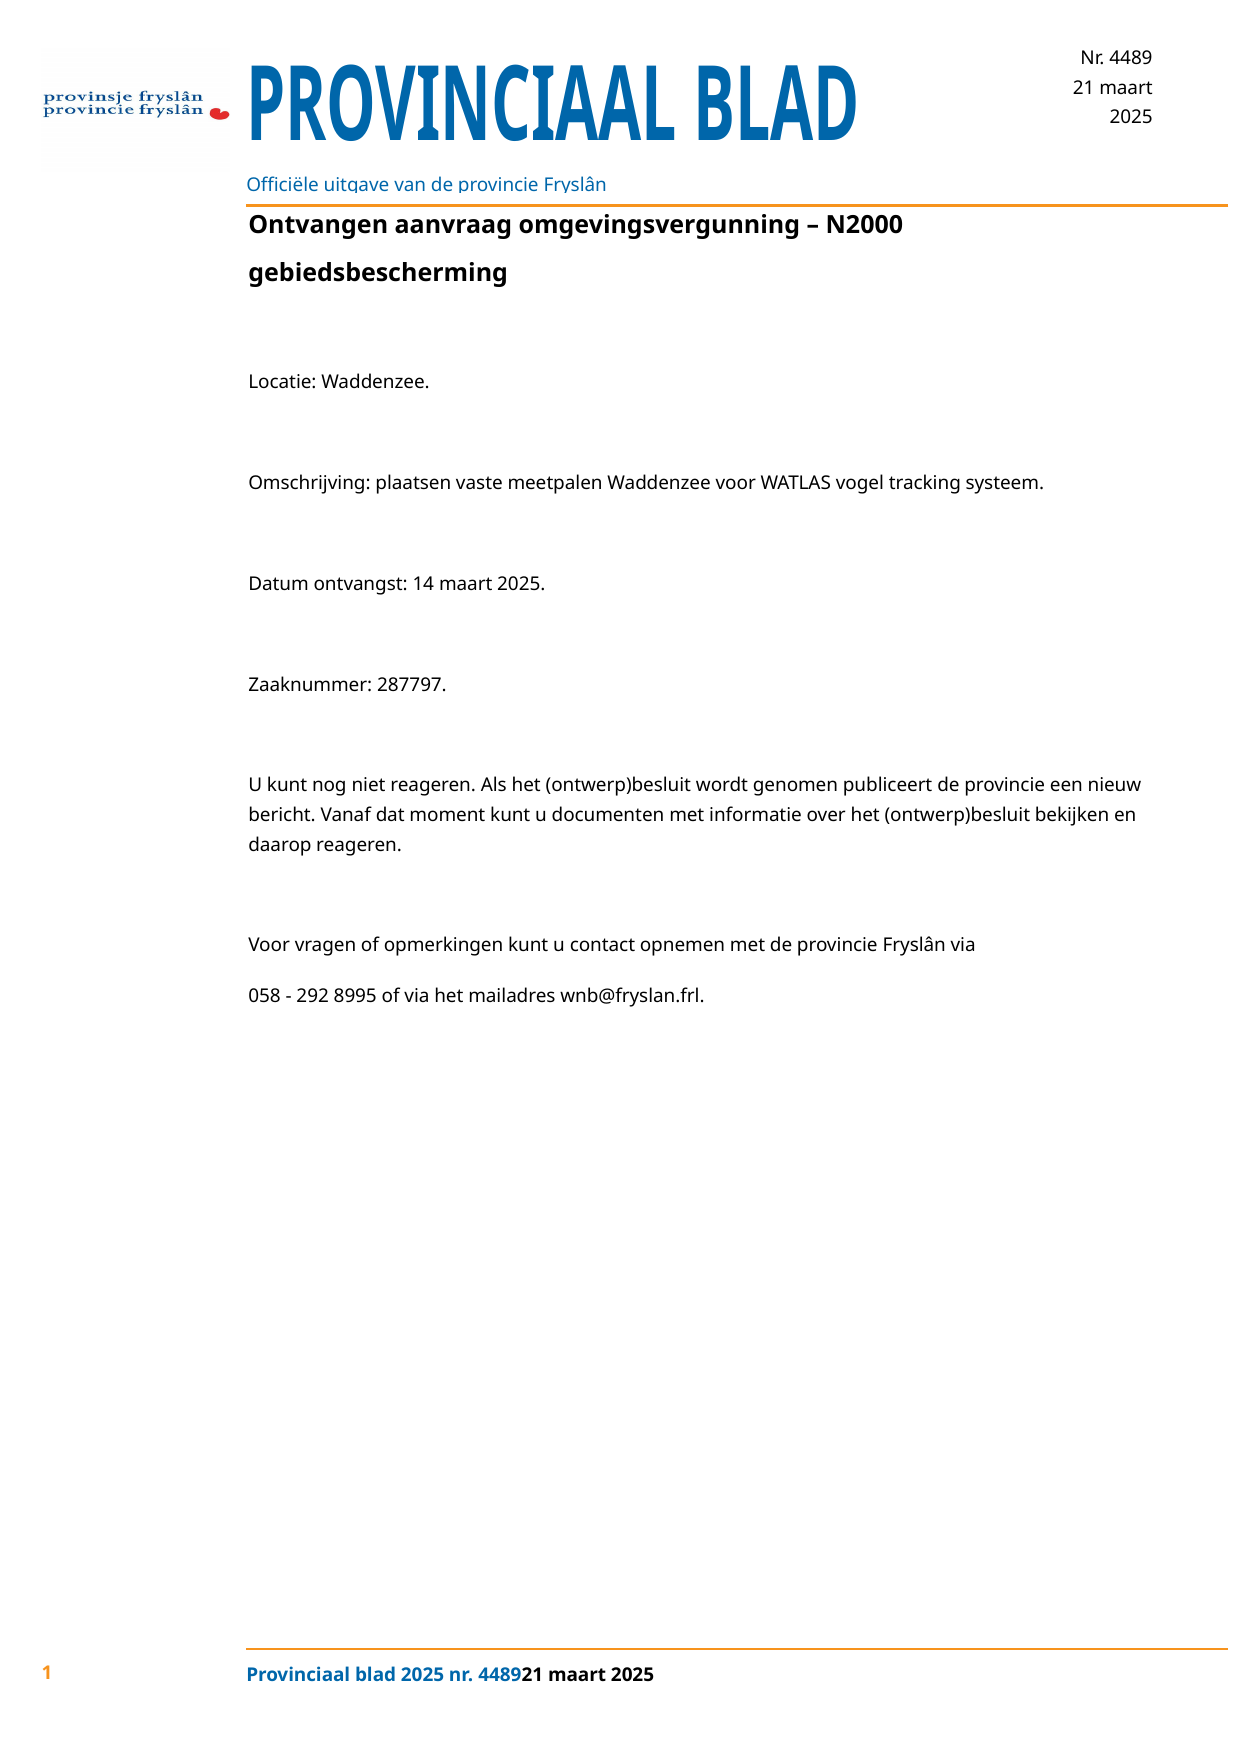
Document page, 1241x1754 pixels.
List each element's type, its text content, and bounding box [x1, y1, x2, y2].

text Ontvangen aanvraag omgevingsvergunning – N2000 gebiedsbescherming [248, 207, 1152, 288]
text U kunt nog niet reageren. Als het (ontwerp)besluit wordt genomen publiceert de provincie een nieuw bericht. Vanaf dat moment kunt u documenten met informatie over het (ontwerp)besluit bekijken en daarop reageren. [248, 772, 1152, 857]
text Zaaknummer: 287797. [248, 671, 1152, 697]
text Locatie: Waddenzee. [248, 368, 1152, 394]
picture [41, 47, 231, 172]
text Datum ontvangst: 14 maart 2025. [248, 570, 1152, 596]
text Omschrijving: plaatsen vaste meetpalen Waddenzee voor WATLAS vogel tracking systeem. [248, 469, 1152, 495]
text Voor vragen of opmerkingen kunt u contact opnemen met de provincie Fryslân via [248, 932, 1152, 957]
text 058 - 292 8995 of via het mailadres wnb@fryslan.frl. [248, 982, 1152, 1008]
